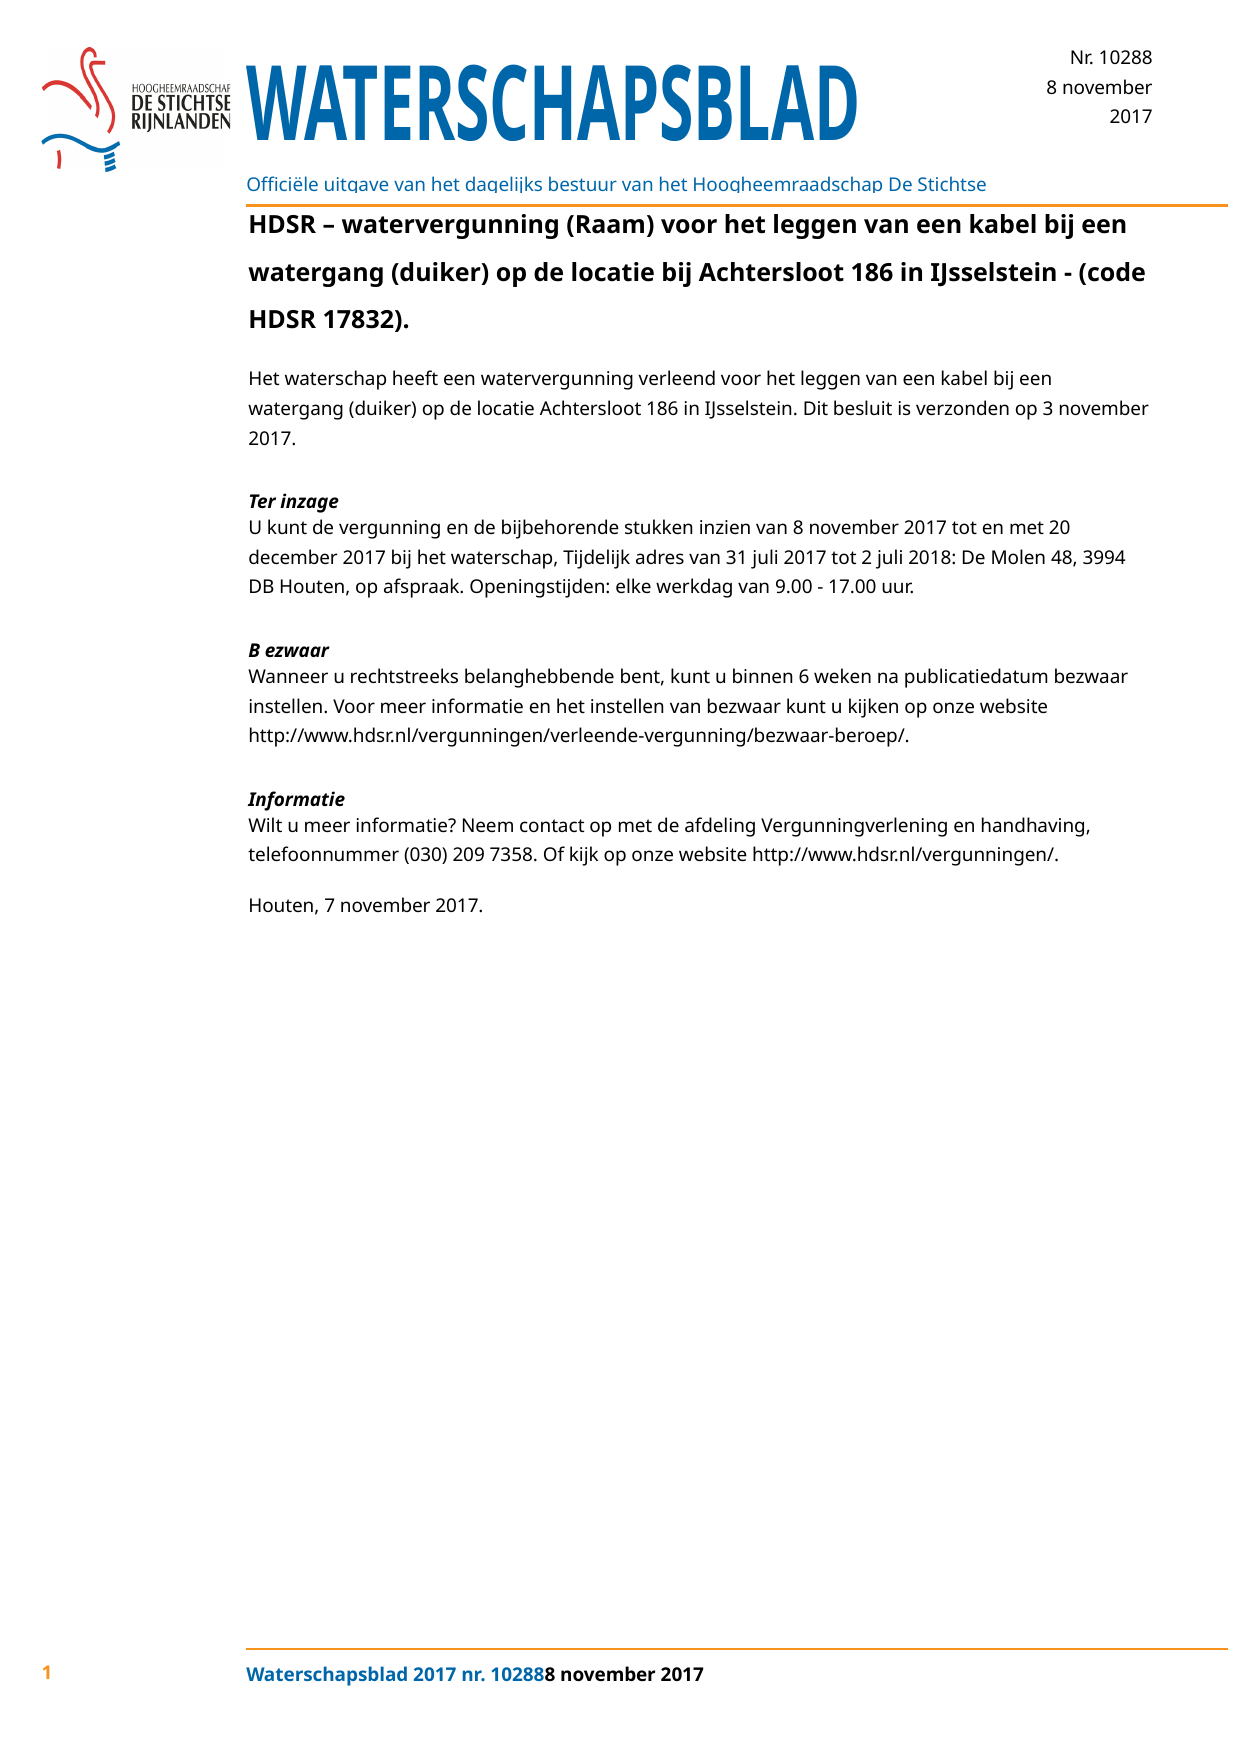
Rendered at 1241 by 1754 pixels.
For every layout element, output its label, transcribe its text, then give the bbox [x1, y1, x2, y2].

text HDSR – watervergunning (Raam) voor het leggen van een kabel bij een watergang (duiker) op de locatie bij Achtersloot 186 in IJsselstein - (code HDSR 17832). [248, 207, 1152, 336]
picture [41, 47, 231, 172]
text Houten, 7 november 2017. [248, 892, 1152, 918]
text Wilt u meer informatie? Neem contact op met de afdeling Vergunningverlening en handhaving, telefoonnummer (030) 209 7358. Of kijk op onze website http://www.hdsr.nl/vergunningen/. [248, 812, 1152, 867]
text Wanneer u rechtstreeks belanghebbende bent, kunt u binnen 6 weken na publicatiedatum bezwaar instellen. Voor meer informatie en het instellen van bezwaar kunt u kijken op onze website http://www.hdsr.nl/vergunningen/verleende-vergunning/bezwaar-beroep/. [248, 663, 1152, 748]
text Ter inzage [248, 489, 1152, 514]
text B ezwaar [248, 637, 1152, 663]
text U kunt de vergunning en de bijbehorende stukken inzien van 8 november 2017 tot en met 20 december 2017 bij het waterschap, Tijdelijk adres van 31 juli 2017 tot 2 juli 2018: De Molen 48, 3994 DB Houten, op afspraak. Openingstijden: elke werkdag van 9.00 - 17.00 uur. [248, 514, 1152, 599]
text Het waterschap heeft een watervergunning verleend voor het leggen van een kabel bij een watergang (duiker) op de locatie Achtersloot 186 in IJsselstein. Dit besluit is verzonden op 3 november 2017. [248, 366, 1152, 450]
text Informatie [248, 786, 1152, 812]
